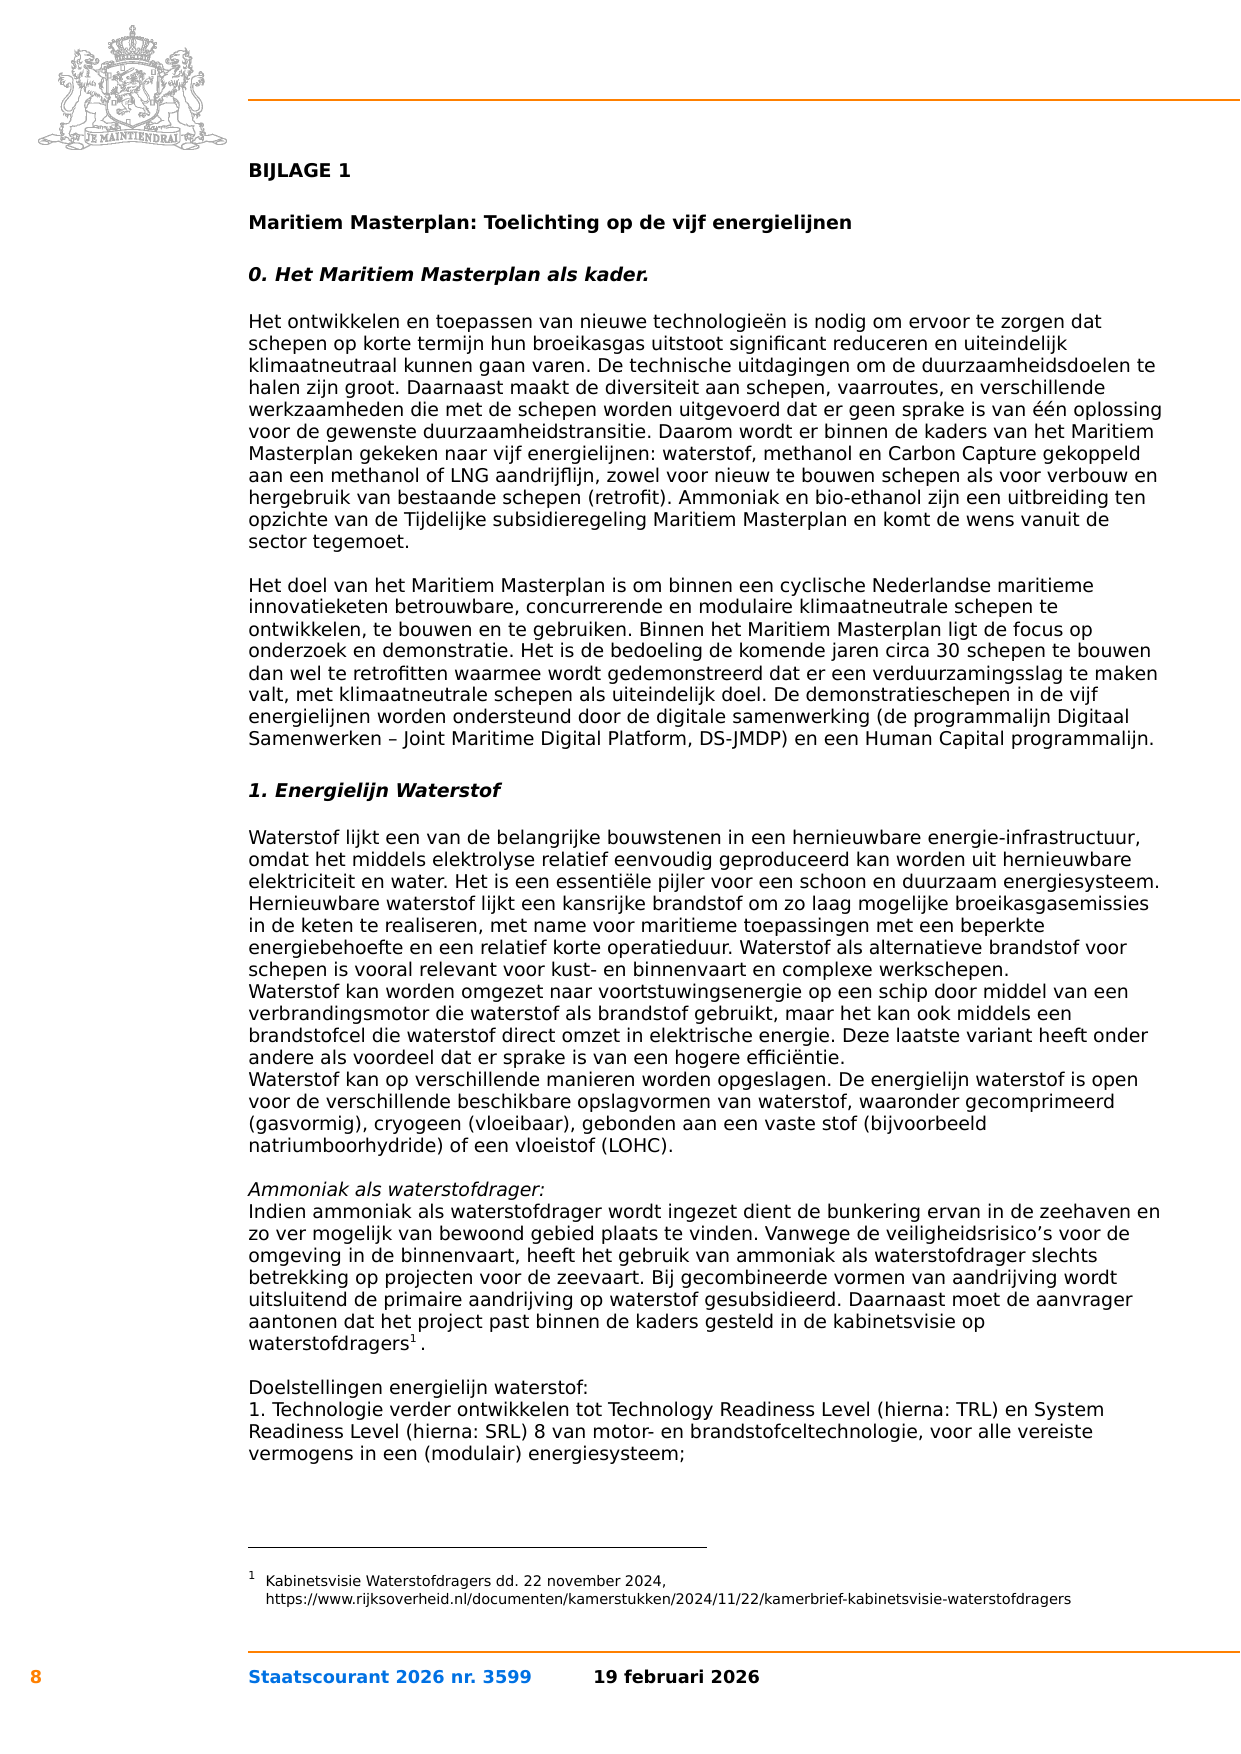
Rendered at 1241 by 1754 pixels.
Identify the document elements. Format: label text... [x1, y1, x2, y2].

text Waterstof lijkt een van de belangrijke bouwstenen in een hernieuwbare energie-infrastructuur, omdat het middels elektrolyse relatief eenvoudig geproduceerd kan worden uit hernieuwbare elektriciteit en water. Het is een essentiële pijler voor een schoon en duurzaam energiesysteem. Hernieuwbare waterstof lijkt een kansrijke brandstof om zo laag mogelijke broeikasgasemissies in de keten te realiseren, met name voor maritieme toepassingen met een beperkte energiebehoefte en een relatief korte operatieduur. Waterstof als alternatieve brandstof voor schepen is vooral relevant voor kust- en binnenvaart en complexe werkschepen. [248, 827, 1163, 981]
text Het doel van het Maritiem Masterplan is om binnen een cyclische Nederlandse maritieme innovatieketen betrouwbare, concurrerende en modulaire klimaatneutrale schepen te ontwikkelen, te bouwen en te gebruiken. Binnen het Maritiem Masterplan ligt de focus op onderzoek en demonstratie. Het is de bedoeling de komende jaren circa 30 schepen te bouwen dan wel te retrofitten waarmee wordt gedemonstreerd dat er een verduurzamingsslag te maken valt, met klimaatneutrale schepen als uiteindelijk doel. De demonstratieschepen in de vijf energielijnen worden ondersteund door de digitale samenwerking (de programmalijn Digitaal Samenwerken – Joint Maritime Digital Platform, DS-JMDP) en een Human Capital programmalijn. [248, 574, 1163, 750]
subtitle Maritiem Masterplan: Toelichting op de vijf energielijnen [248, 212, 1163, 234]
text Waterstof kan op verschillende manieren worden opgeslagen. De energielijn waterstof is open voor de verschillende beschikbare opslagvormen van waterstof, waaronder gecomprimeerd (gasvormig), cryogeen (vloeibaar), gebonden aan een vaste stof (bijvoorbeeld natriumboorhydride) of een vloeistof (LOHC). [248, 1069, 1163, 1157]
text Doelstellingen energielijn waterstof: [248, 1377, 1163, 1398]
text 1. Technologie verder ontwikkelen tot Technology Readiness Level (hierna: TRL) en System Readiness Level (hierna: SRL) 8 van motor- en brandstofceltechnologie, voor alle vereiste vermogens in een (modulair) energiesysteem; [248, 1398, 1163, 1464]
subtitle 0. Het Maritiem Masterplan als kader. [248, 264, 1163, 286]
text Het ontwikkelen en toepassen van nieuwe technologieën is nodig om ervoor te zorgen dat schepen op korte termijn hun broeikasgas uitstoot significant reduceren en uiteindelijk klimaatneutraal kunnen gaan varen. De technische uitdagingen om de duurzaamheidsdoelen te halen zijn groot. Daarnaast maakt de diversiteit aan schepen, vaarroutes, en verschillende werkzaamheden die met de schepen worden uitgevoerd dat er geen sprake is van één oplossing voor de gewenste duurzaamheidstransitie. Daarom wordt er binnen de kaders van het Maritiem Masterplan gekeken naar vijf energielijnen: waterstof, methanol en Carbon Capture gekoppeld aan een methanol of LNG aandrijflijn, zowel voor nieuw te bouwen schepen als voor verbouw en hergebruik van bestaande schepen (retrofit). Ammoniak en bio-ethanol zijn een uitbreiding ten opzichte van de Tijdelijke subsidieregeling Maritiem Masterplan en komt de wens vanuit de sector tegemoet. [248, 311, 1163, 553]
picture [38, 25, 227, 150]
text Indien ammoniak als waterstofdrager wordt ingezet dient de bunkering ervan in de zeehaven en zo ver mogelijk van bewoond gebied plaats te vinden. Vanwege de veiligheidsrisico’s voor de omgeving in de binnenvaart, heeft het gebruik van ammoniak als waterstofdrager slechts betrekking op projecten voor de zeevaart. Bij gecombineerde vormen van aandrijving wordt uitsluitend de primaire aandrijving op waterstof gesubsidieerd. Daarnaast moet de aanvrager aantonen dat het project past binnen de kaders gesteld in de kabinetsvisie op waterstofdragers. [248, 1201, 1163, 1355]
subtitle BIJLAGE 1 [248, 160, 1163, 182]
text Waterstof kan worden omgezet naar voortstuwingsenergie op een schip door middel van een verbrandingsmotor die waterstof als brandstof gebruikt, maar het kan ook middels een brandstofcel die waterstof direct omzet in elektrische energie. Deze laatste variant heeft onder andere als voordeel dat er sprake is van een hogere efficiëntie. [248, 981, 1163, 1069]
subtitle 1. Energielijn Waterstof [248, 780, 1163, 802]
text Kabinetsvisie Waterstofdragers dd. 22 november 2024, https://www.rijksoverheid.nl/documenten/kamerstukken/2024/11/22/kamerbrief-kabinetsvisie-waterstofdragers [248, 1569, 1163, 1608]
text Ammoniak als waterstofdrager: [248, 1179, 1163, 1201]
